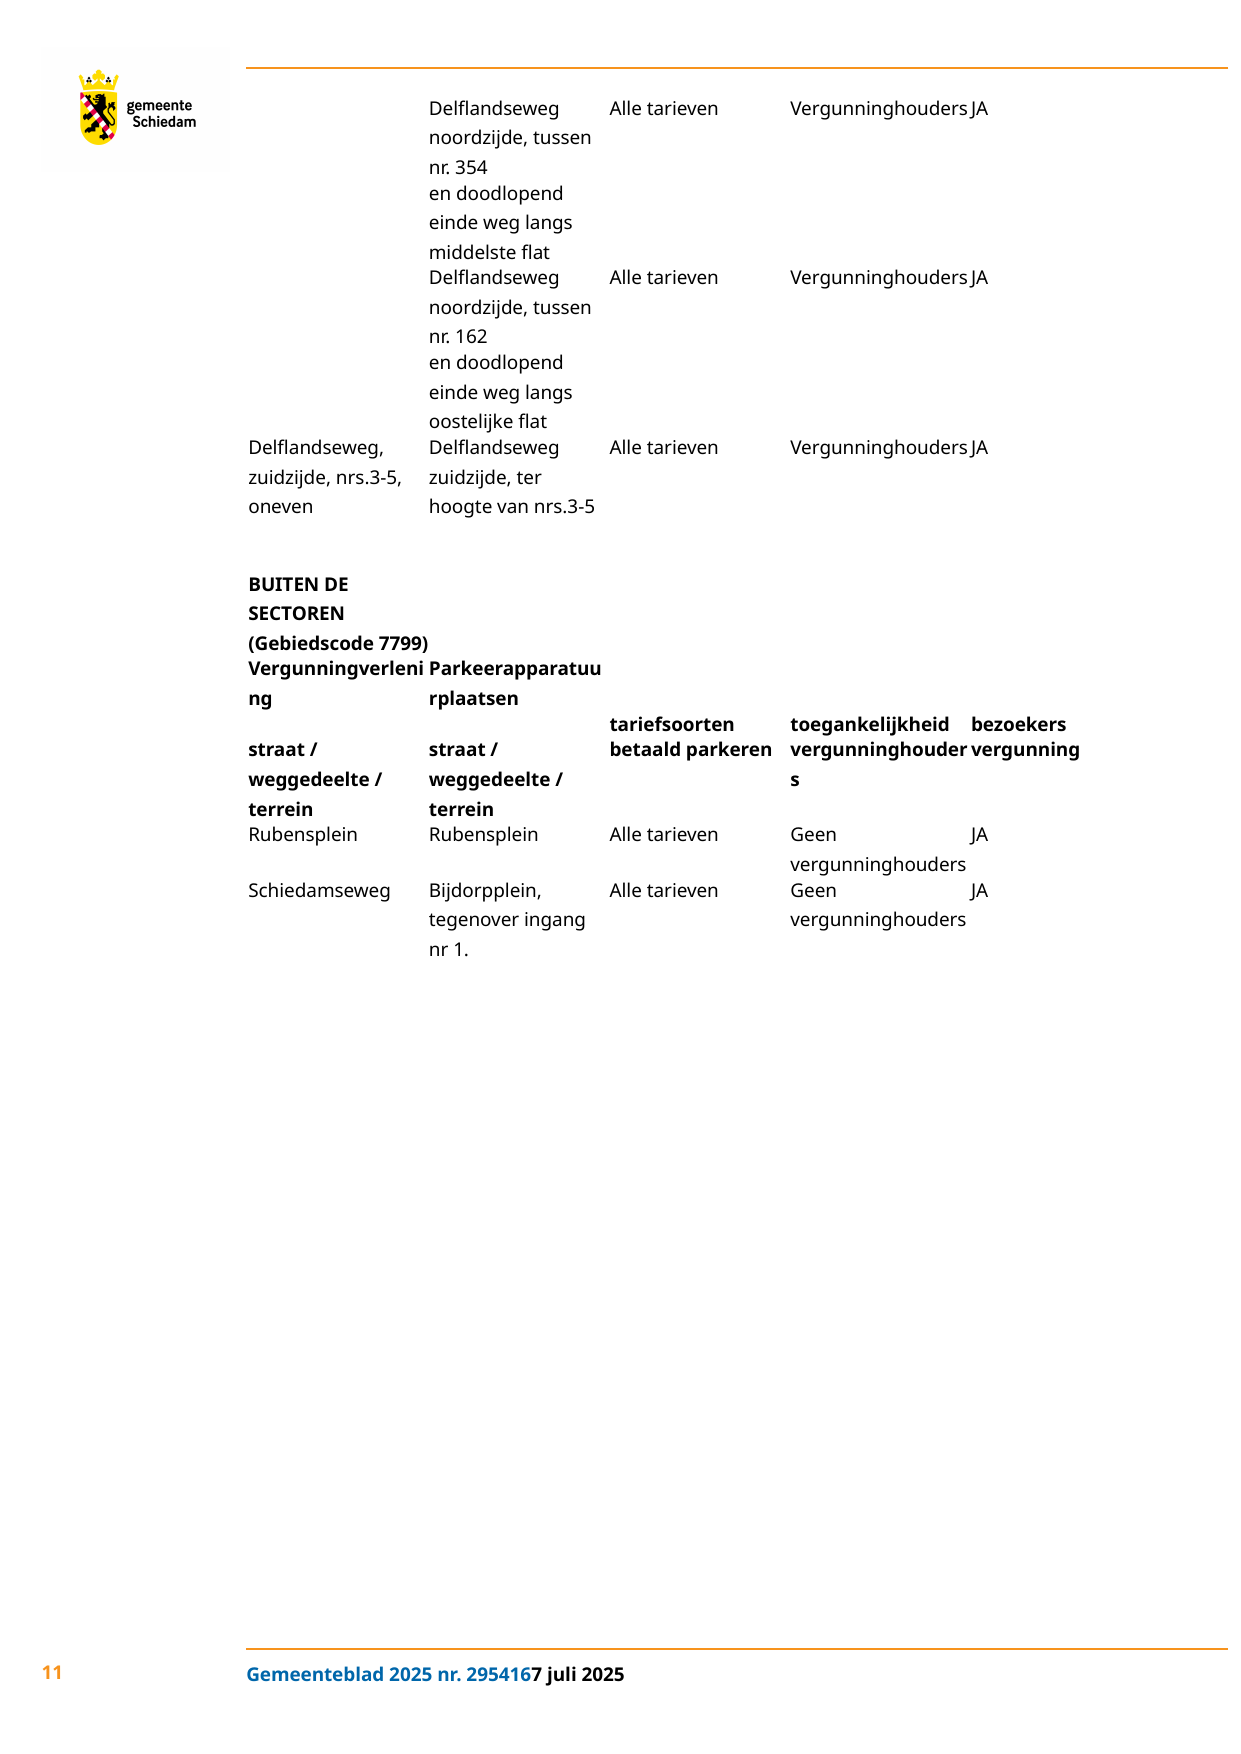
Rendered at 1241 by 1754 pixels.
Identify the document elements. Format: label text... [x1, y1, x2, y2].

table_cell Alle tarieven [609, 434, 790, 519]
table_cell vergunninghouders [790, 737, 971, 822]
table_cell Vergunninghouders [790, 434, 971, 519]
table_cell [248, 711, 429, 737]
table_cell JA [971, 877, 1152, 962]
table_cell Vergunninghouders [790, 265, 971, 349]
table_cell Alle tarieven [609, 822, 790, 877]
table_cell Geen vergunninghouders [790, 822, 971, 877]
table_cell Geen vergunninghouders [790, 877, 971, 962]
table_cell Alle tarieven [609, 265, 790, 349]
table_cell [248, 95, 429, 180]
table_cell [790, 180, 971, 264]
table_cell BUITEN DE SECTOREN (Gebiedscode 7799) [248, 571, 429, 656]
table_cell [609, 545, 790, 571]
table_cell [790, 545, 971, 571]
table_cell [429, 519, 609, 545]
table_cell [971, 656, 1152, 711]
table_cell Delflandseweg, zuidzijde, nrs.3-5, oneven [248, 434, 429, 519]
table_cell Rubensplein [248, 822, 429, 877]
table_cell [971, 180, 1152, 264]
table_cell straat / weggedeelte / terrein [248, 737, 429, 822]
table_cell bezoekers [971, 711, 1152, 737]
table_cell [609, 350, 790, 434]
table_cell [248, 350, 429, 434]
table_cell [248, 545, 429, 571]
table_cell [971, 545, 1152, 571]
table_cell JA [971, 95, 1152, 180]
table_cell [609, 519, 790, 545]
table_cell Rubensplein [429, 822, 609, 877]
table_cell [248, 180, 429, 264]
table_cell [971, 571, 1152, 656]
table_cell Vergunninghouders [790, 95, 971, 180]
table_cell [609, 571, 790, 656]
table_cell Delflandseweg noordzijde, tussen nr. 162 [429, 265, 609, 349]
table_cell betaald parkeren [609, 737, 790, 822]
table_cell tariefsoorten [609, 711, 790, 737]
table_cell JA [971, 822, 1152, 877]
table_cell [790, 519, 971, 545]
table_cell Delflandseweg noordzijde, tussen nr. 354 [429, 95, 609, 180]
table_cell [790, 656, 971, 711]
table_cell [971, 519, 1152, 545]
table_cell [429, 545, 609, 571]
table_cell vergunning [971, 737, 1152, 822]
table_cell toegankelijkheid [790, 711, 971, 737]
picture [41, 47, 231, 172]
table_cell Vergunningverlening [248, 656, 429, 711]
table_cell [248, 265, 429, 349]
table_cell [609, 180, 790, 264]
table_cell en doodlopend einde weg langs oostelijke flat [429, 350, 609, 434]
table_cell Alle tarieven [609, 877, 790, 962]
table_cell Alle tarieven [609, 95, 790, 180]
table_cell [790, 571, 971, 656]
table_cell [248, 519, 429, 545]
table_cell Schiedamseweg [248, 877, 429, 962]
table_cell [609, 656, 790, 711]
table_cell Delflandseweg zuidzijde, ter hoogte van nrs.3-5 [429, 434, 609, 519]
table_cell JA [971, 434, 1152, 519]
table_cell straat / weggedeelte / terrein [429, 737, 609, 822]
table_cell [429, 711, 609, 737]
table_cell [971, 350, 1152, 434]
table_cell JA [971, 265, 1152, 349]
table_cell Parkeerapparatuurplaatsen [429, 656, 609, 711]
table_cell [790, 350, 971, 434]
table_cell Bijdorpplein, tegenover ingang nr 1. [429, 877, 609, 962]
table_cell en doodlopend einde weg langs middelste flat [429, 180, 609, 264]
table_cell [429, 571, 609, 656]
